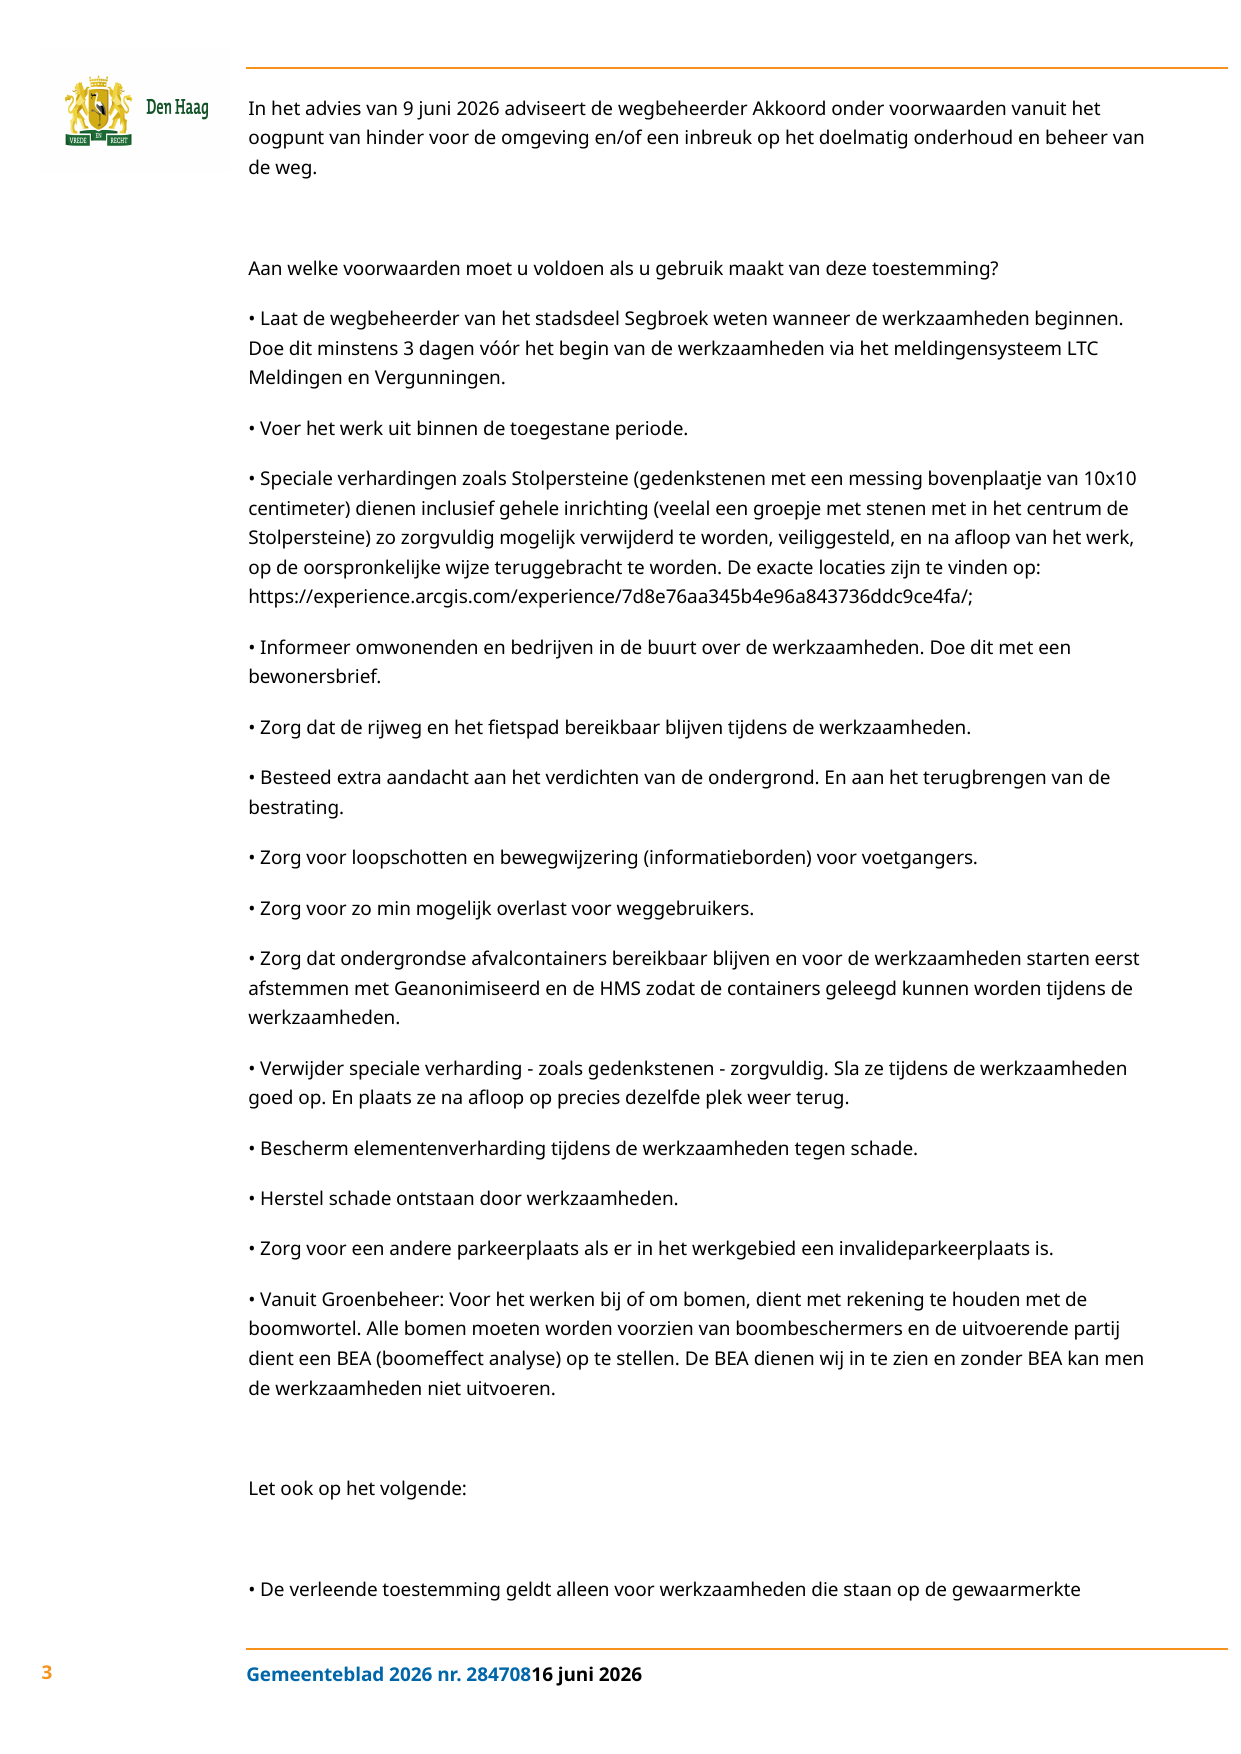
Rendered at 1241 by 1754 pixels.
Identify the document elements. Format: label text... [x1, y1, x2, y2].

text In het advies van 9 juni 2026 adviseert de wegbeheerder Akkoord onder voorwaarden vanuit het oogpunt van hinder voor de omgeving en/of een inbreuk op het doelmatig onderhoud en beheer van de weg. [248, 95, 1152, 180]
text • Zorg dat de rijweg en het fietspad bereikbaar blijven tijdens de werkzaamheden. [248, 714, 1152, 740]
text • Zorg voor zo min mogelijk overlast voor weggebruikers. [248, 895, 1152, 921]
text • Zorg voor een andere parkeerplaats als er in het werkgebied een invalideparkeerplaats is. [248, 1236, 1152, 1261]
text • Verwijder speciale verharding - zoals gedenkstenen - zorgvuldig. Sla ze tijdens de werkzaamheden goed op. En plaats ze na afloop op precies dezelfde plek weer terug. [248, 1055, 1152, 1110]
text • Informeer omwonenden en bedrijven in de buurt over de werkzaamheden. Doe dit met een bewonersbrief. [248, 634, 1152, 689]
text • Zorg voor loopschotten en bewegwijzering (informatieborden) voor voetgangers. [248, 844, 1152, 870]
text • Speciale verhardingen zoals Stolpersteine (gedenkstenen met een messing bovenplaatje van 10x10 centimeter) dienen inclusief gehele inrichting (veelal een groepje met stenen met in het centrum de Stolpersteine) zo zorgvuldig mogelijk verwijderd te worden, veiliggesteld, en na afloop van het werk, op de oorspronkelijke wijze teruggebracht te worden. De exacte locaties zijn te vinden op: https://experience.arcgis.com/experience/7d8e76aa345b4e96a843736ddc9ce4fa/; [248, 465, 1152, 609]
text • Voer het werk uit binnen de toegestane periode. [248, 415, 1152, 441]
text Let ook op het volgende: [248, 1476, 1152, 1501]
text • Laat de wegbeheerder van het stadsdeel Segbroek weten wanneer de werkzaamheden beginnen. Doe dit minstens 3 dagen vóór het begin van de werkzaamheden via het meldingensysteem LTC Meldingen en Vergunningen. [248, 305, 1152, 390]
text Aan welke voorwaarden moet u voldoen als u gebruik maakt van deze toestemming? [248, 255, 1152, 281]
text • Herstel schade ontstaan door werkzaamheden. [248, 1185, 1152, 1211]
text • De verleende toestemming geldt alleen voor werkzaamheden die staan op de gewaarmerkte [248, 1576, 1152, 1602]
text • Vanuit Groenbeheer: Voor het werken bij of om bomen, dient met rekening te houden met de boomwortel. Alle bomen moeten worden voorzien van boombeschermers en de uitvoerende partij dient een BEA (boomeffect analyse) op te stellen. De BEA dienen wij in te zien en zonder BEA kan men de werkzaamheden niet uitvoeren. [248, 1286, 1152, 1401]
text • Besteed extra aandacht aan het verdichten van de ondergrond. En aan het terugbrengen van de bestrating. [248, 764, 1152, 820]
text • Zorg dat ondergrondse afvalcontainers bereikbaar blijven en voor de werkzaamheden starten eerst afstemmen met Geanonimiseerd en de HMS zodat de containers geleegd kunnen worden tijdens de werkzaamheden. [248, 945, 1152, 1030]
text • Bescherm elementenverharding tijdens de werkzaamheden tegen schade. [248, 1135, 1152, 1161]
picture [41, 47, 231, 172]
